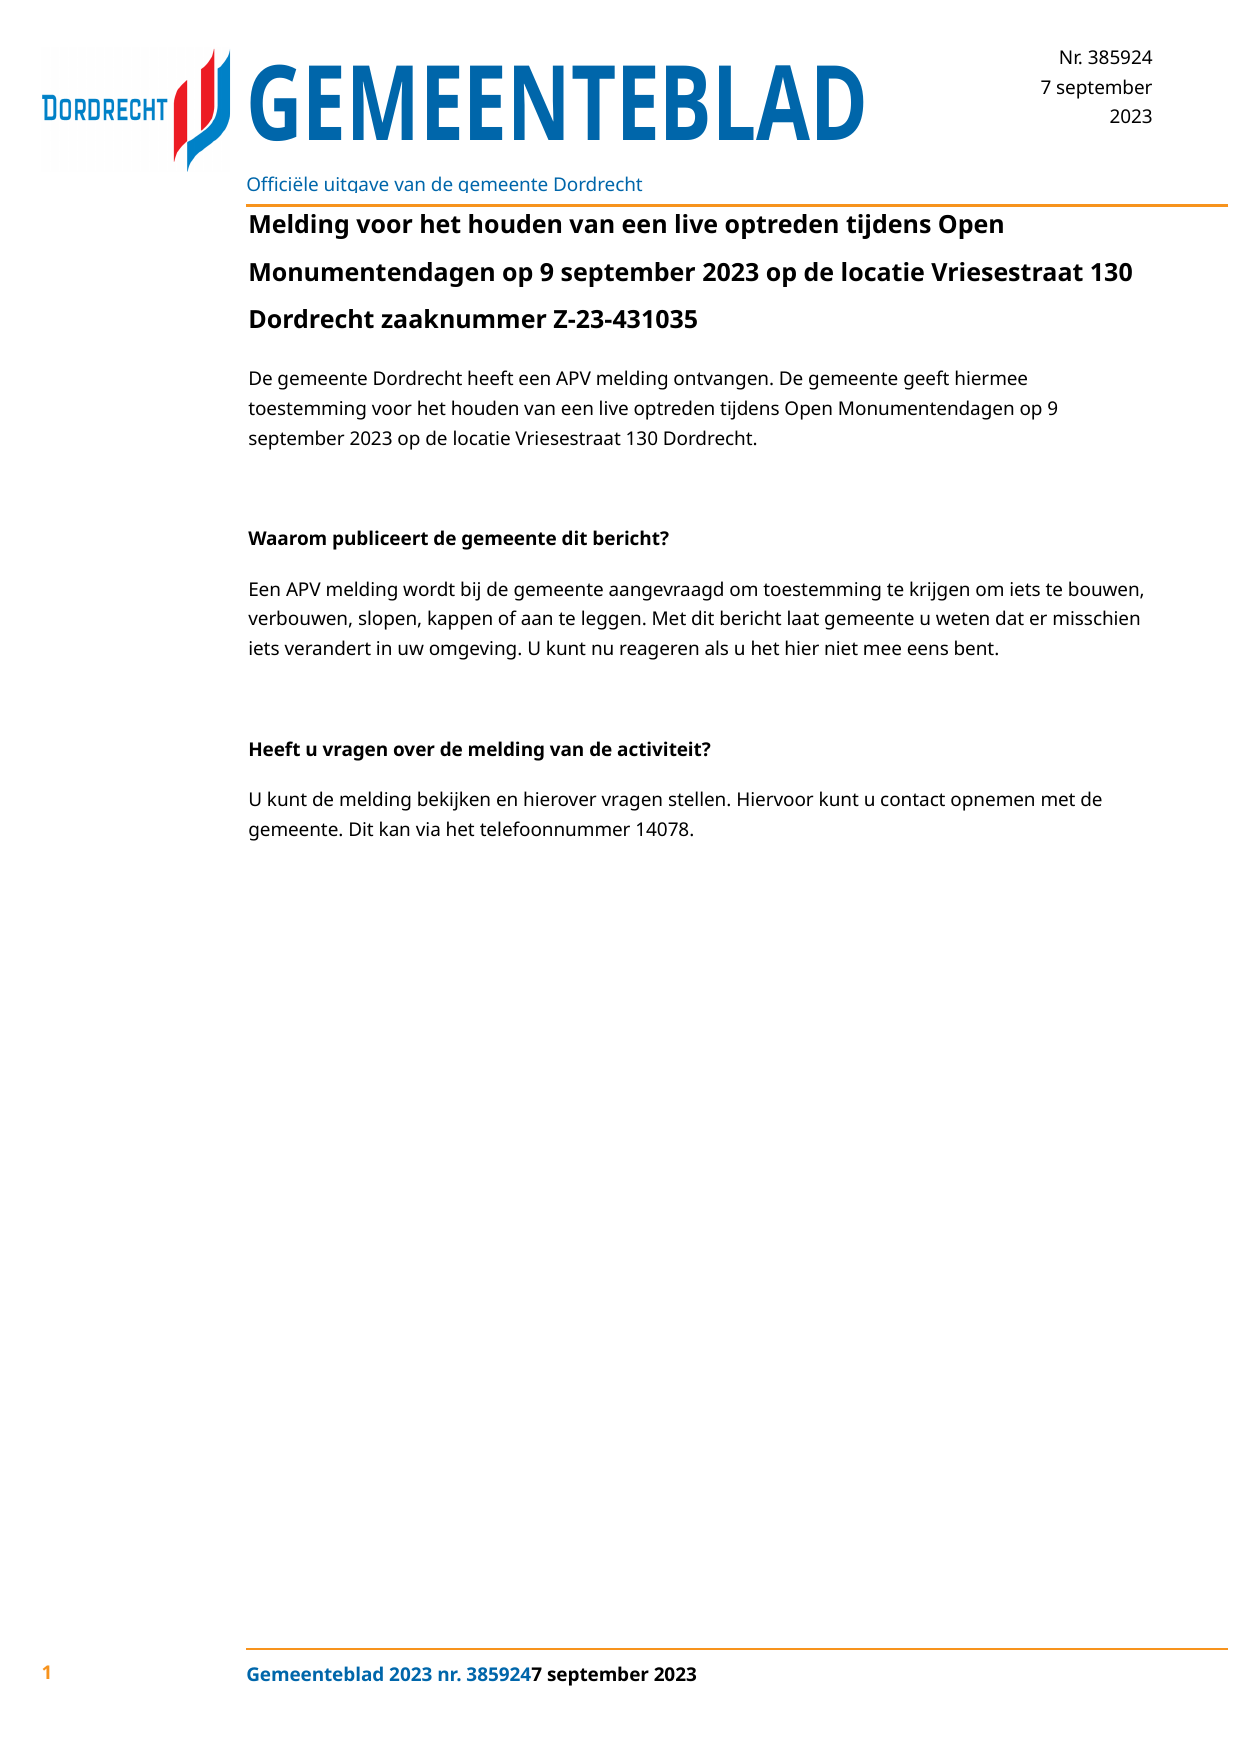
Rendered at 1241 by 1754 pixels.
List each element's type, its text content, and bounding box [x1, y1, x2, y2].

text U kunt de melding bekijken en hierover vragen stellen. Hiervoor kunt u contact opnemen met de gemeente. Dit kan via het telefoonnummer 14078. [248, 786, 1152, 842]
picture [41, 47, 231, 172]
text Heeft u vragen over de melding van de activiteit? [248, 736, 1152, 762]
text De gemeente Dordrecht heeft een APV melding ontvangen. De gemeente geeft hiermee toestemming voor het houden van een live optreden tijdens Open Monumentendagen op 9 september 2023 op de locatie Vriesestraat 130 Dordrecht. [248, 366, 1152, 450]
text Waarom publiceert de gemeente dit bericht? [248, 526, 1152, 551]
text Melding voor het houden van een live optreden tijdens Open Monumentendagen op 9 september 2023 op de locatie Vriesestraat 130 Dordrecht zaaknummer Z-23-431035 [248, 207, 1152, 336]
text Een APV melding wordt bij de gemeente aangevraagd om toestemming te krijgen om iets te bouwen, verbouwen, slopen, kappen of aan te leggen. Met dit bericht laat gemeente u weten dat er misschien iets verandert in uw omgeving. U kunt nu reageren als u het hier niet mee eens bent. [248, 576, 1152, 661]
